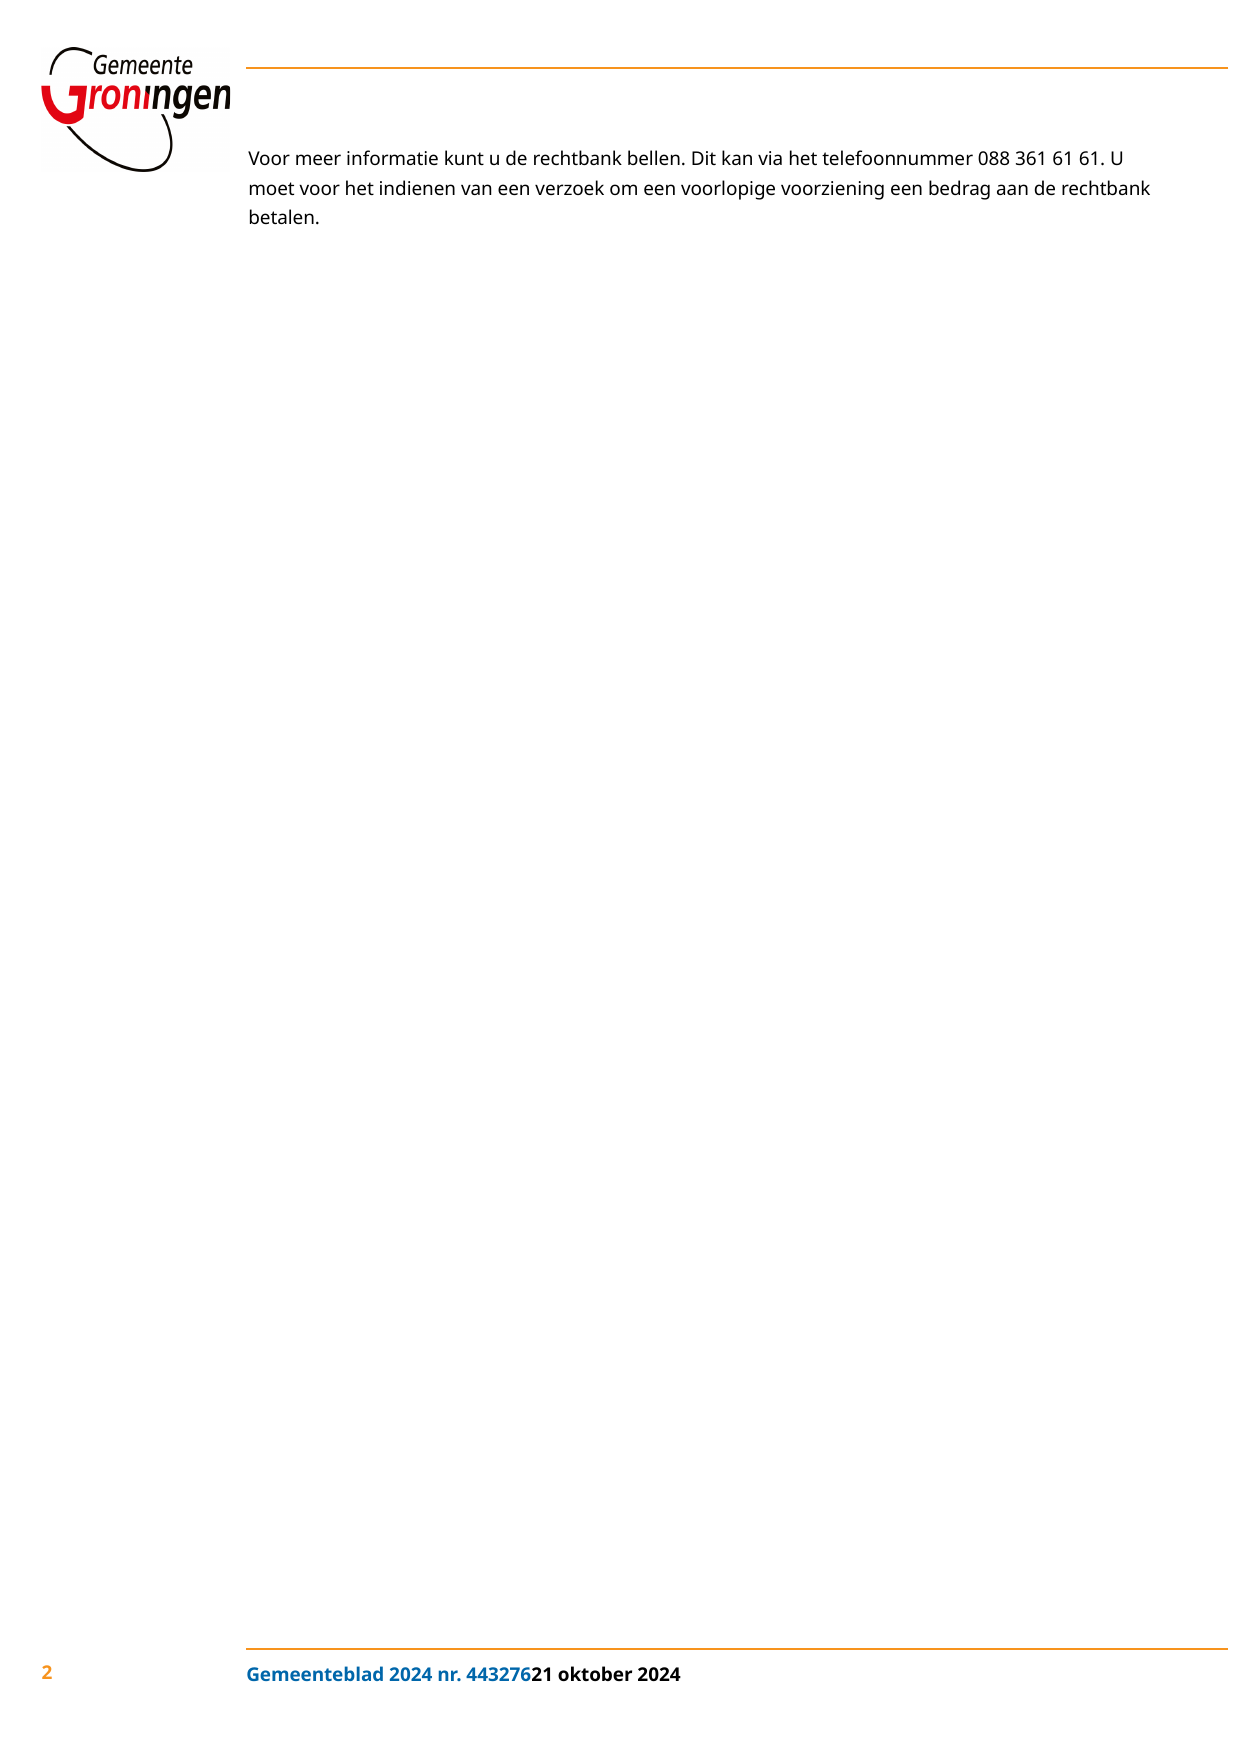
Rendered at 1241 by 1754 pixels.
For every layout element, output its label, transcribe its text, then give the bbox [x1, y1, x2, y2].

text Voor meer informatie kunt u de rechtbank bellen. Dit kan via het telefoonnummer 088 361 61 61. U moet voor het indienen van een verzoek om een voorlopige voorziening een bedrag aan de rechtbank betalen. [248, 145, 1152, 230]
picture [41, 47, 231, 172]
